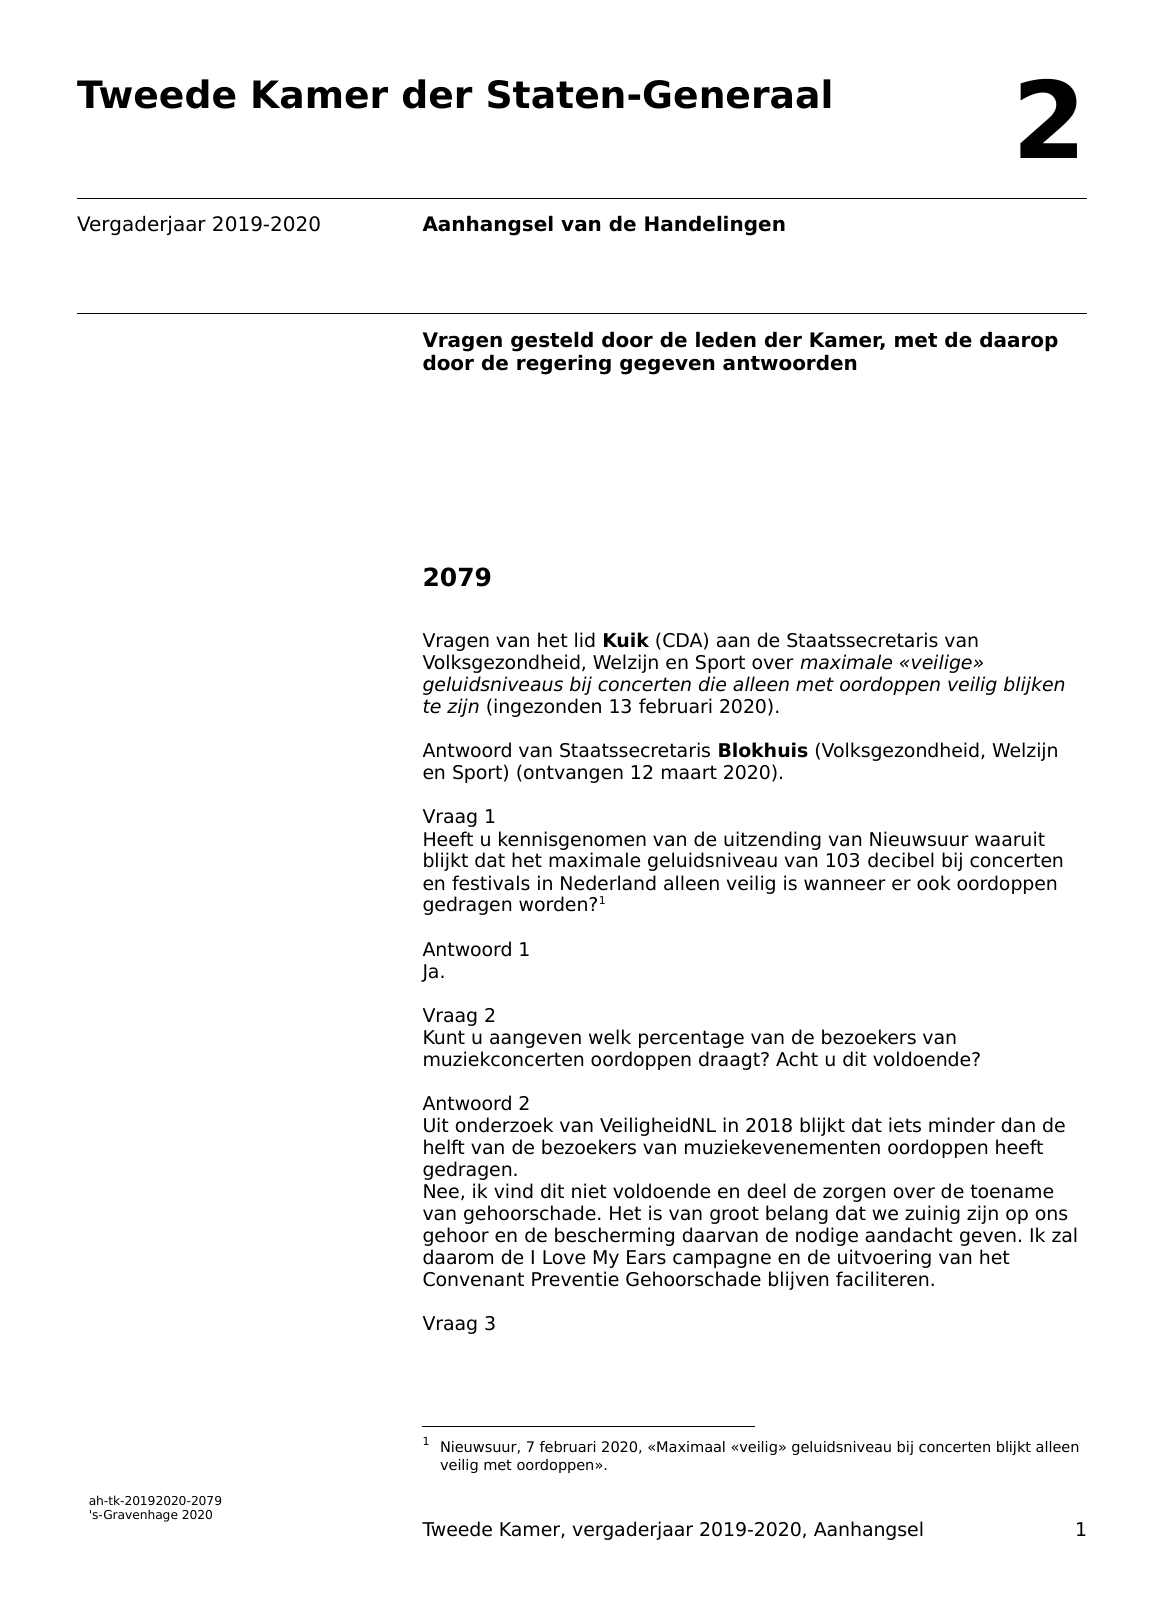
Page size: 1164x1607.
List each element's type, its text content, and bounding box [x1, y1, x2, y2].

text 2079 [422, 563, 1087, 592]
text Vraag 3 [422, 1313, 1087, 1335]
table_cell [77, 314, 422, 375]
table_cell Aanhangsel van de Handelingen [422, 199, 1087, 313]
table_cell Vragen gesteld door de leden der Kamer, met de daarop door de regering gegeven antwoorden [422, 314, 1087, 375]
table_header Tweede Kamer der Staten-Generaal [77, 59, 886, 198]
text Uit onderzoek van VeiligheidNL in 2018 blijkt dat iets minder dan de helft van de bezoekers van muziekevenementen oordoppen heeft gedragen. [422, 1115, 1087, 1181]
text Antwoord 1 [422, 938, 1087, 961]
text Antwoord 2 [422, 1093, 1087, 1115]
table_header 2 [886, 59, 1087, 198]
text Heeft u kennisgenomen van de uitzending van Nieuwsuur waaruit blijkt dat het maximale geluidsniveau van 103 decibel bij concerten en festivals in Nederland alleen veilig is wanneer er ook oordoppen gedragen worden? [422, 828, 1087, 916]
text Nee, ik vind dit niet voldoende en deel de zorgen over de toename van gehoorschade. Het is van groot belang dat we zuinig zijn op ons gehoor en de bescherming daarvan de nodige aandacht geven. Ik zal daarom de I Love My Ears campagne en de uitvoering van het Convenant Preventie Gehoorschade blijven faciliteren. [422, 1181, 1087, 1291]
text Kunt u aangeven welk percentage van de bezoekers van muziekconcerten oordoppen draagt? Acht u dit voldoende? [422, 1027, 1087, 1071]
table_cell Vergaderjaar 2019-2020 [77, 199, 422, 313]
text 's-Gravenhage 2020 [88, 1508, 323, 1522]
text Ja. [422, 961, 1087, 982]
text Vragen van het lid Kuik (CDA) aan de Staatssecretaris van Volksgezondheid, Welzijn en Sport over maximale «veilige» geluidsniveaus bij concerten die alleen met oordoppen veilig blijken te zijn (ingezonden 13 februari 2020). [422, 630, 1087, 718]
text ah-tk-20192020-2079 [88, 1494, 323, 1508]
text Nieuwsuur, 7 februari 2020, «Maximaal «veilig» geluidsniveau bij concerten blijkt alleen veilig met oordoppen». [422, 1435, 1087, 1474]
text Vraag 2 [422, 1005, 1087, 1027]
text Vraag 1 [422, 806, 1087, 828]
text Antwoord van Staatssecretaris Blokhuis (Volksgezondheid, Welzijn en Sport) (ontvangen 12 maart 2020). [422, 740, 1087, 784]
